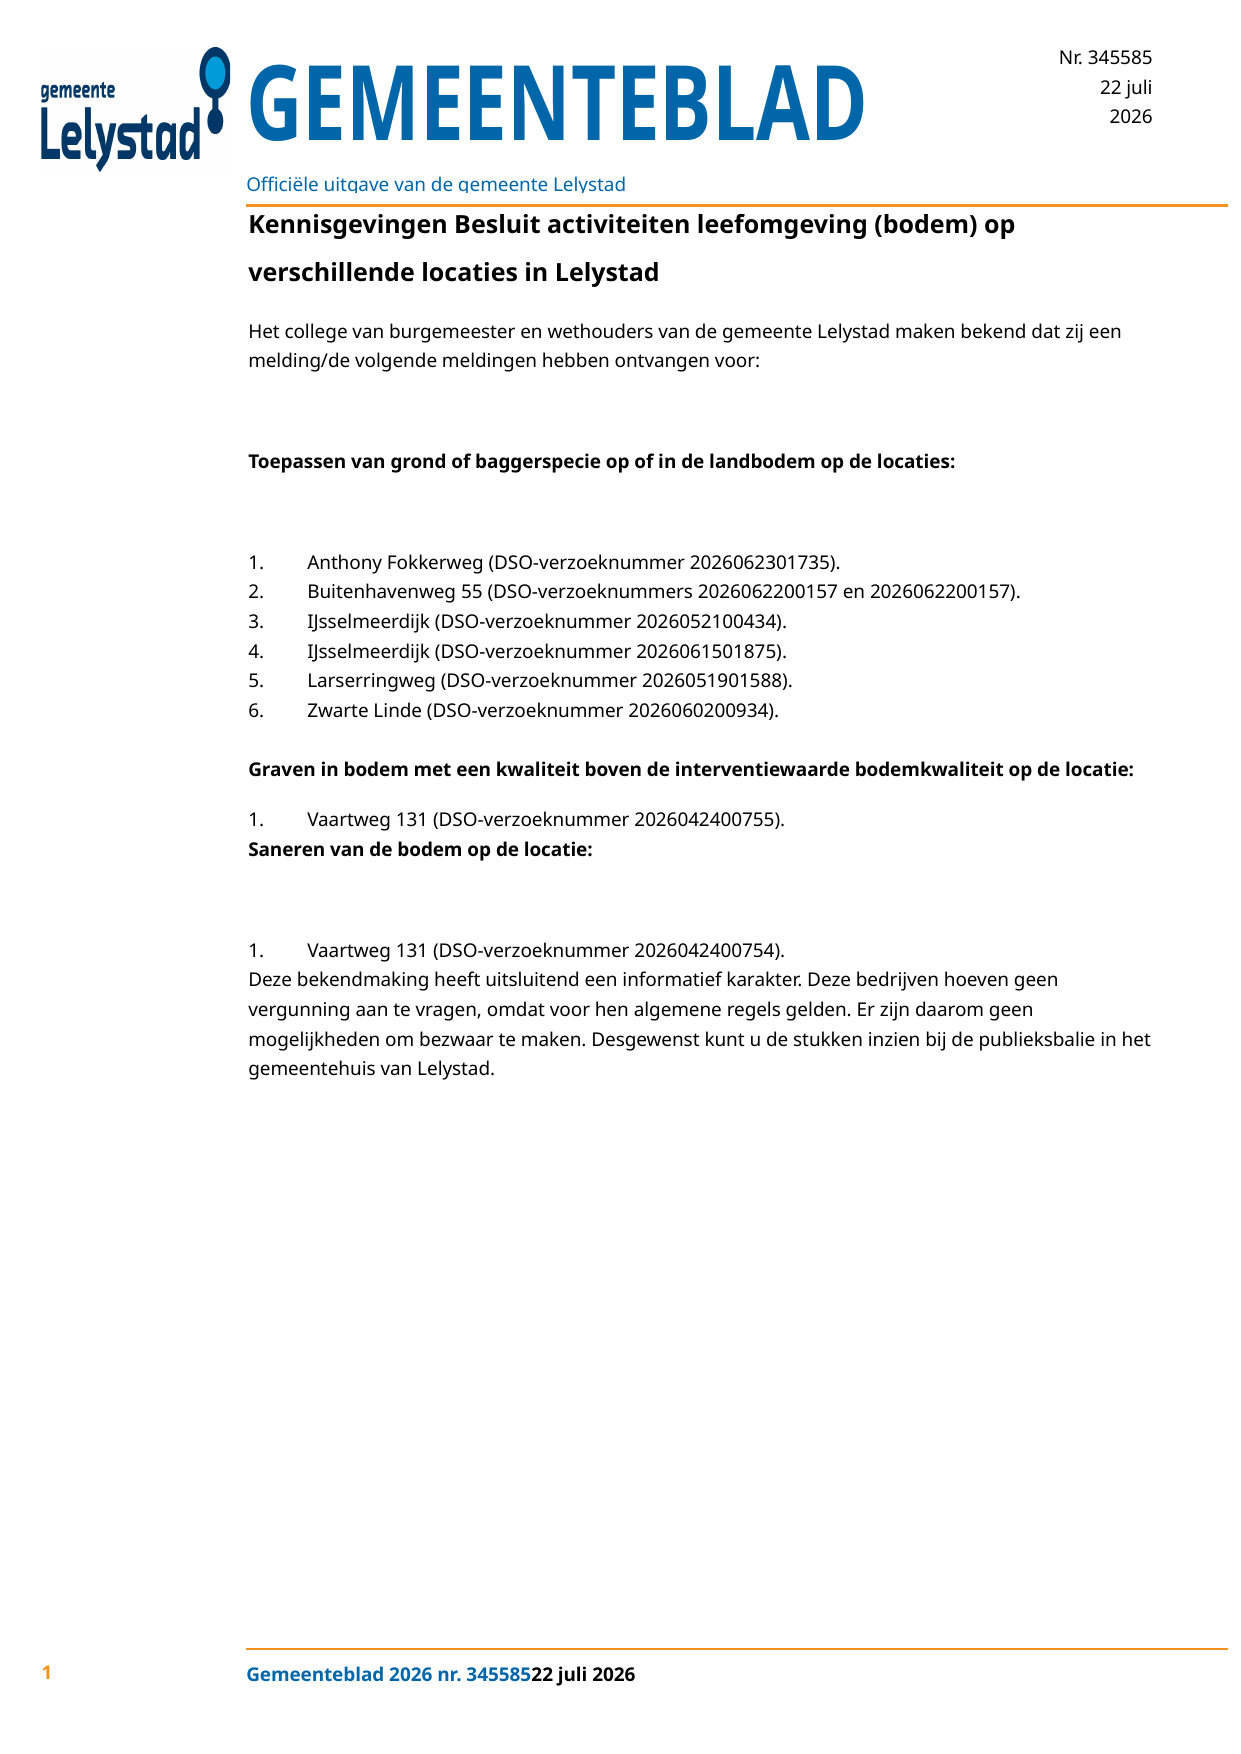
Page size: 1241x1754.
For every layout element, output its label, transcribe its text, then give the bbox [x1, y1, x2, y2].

list Vaartweg 131 (DSO-verzoeknummer 2026042400754). [248, 937, 1152, 963]
list Vaartweg 131 (DSO-verzoeknummer 2026042400755). [248, 807, 1152, 832]
list Anthony Fokkerweg (DSO-verzoeknummer 2026062301735). [248, 549, 1152, 575]
list Buitenhavenweg 55 (DSO-verzoeknummers 2026062200157 en 2026062200157). [248, 579, 1152, 604]
picture [41, 47, 231, 172]
list Larserringweg (DSO-verzoeknummer 2026051901588). [248, 667, 1152, 693]
text Kennisgevingen Besluit activiteiten leefomgeving (bodem) op verschillende locaties in Lelystad [248, 207, 1152, 288]
list IJsselmeerdijk (DSO-verzoeknummer 2026061501875). [248, 638, 1152, 664]
text Deze bekendmaking heeft uitsluitend een informatief karakter. Deze bedrijven hoeven geen vergunning aan te vragen, omdat voor hen algemene regels gelden. Er zijn daarom geen mogelijkheden om bezwaar te maken. Desgewenst kunt u de stukken inzien bij de publieksbalie in het gemeentehuis van Lelystad. [248, 967, 1152, 1081]
text Saneren van de bodem op de locatie: [248, 836, 1152, 862]
text Toepassen van grond of baggerspecie op of in de landbodem op de locaties: [248, 448, 1152, 474]
text Het college van burgemeester en wethouders van de gemeente Lelystad maken bekend dat zij een melding/de volgende meldingen hebben ontvangen voor: [248, 318, 1152, 373]
text Graven in bodem met een kwaliteit boven de interventiewaarde bodemkwaliteit op de locatie: [248, 756, 1152, 782]
list Zwarte Linde (DSO-verzoeknummer 2026060200934). [248, 697, 1152, 723]
list IJsselmeerdijk (DSO-verzoeknummer 2026052100434). [248, 608, 1152, 634]
